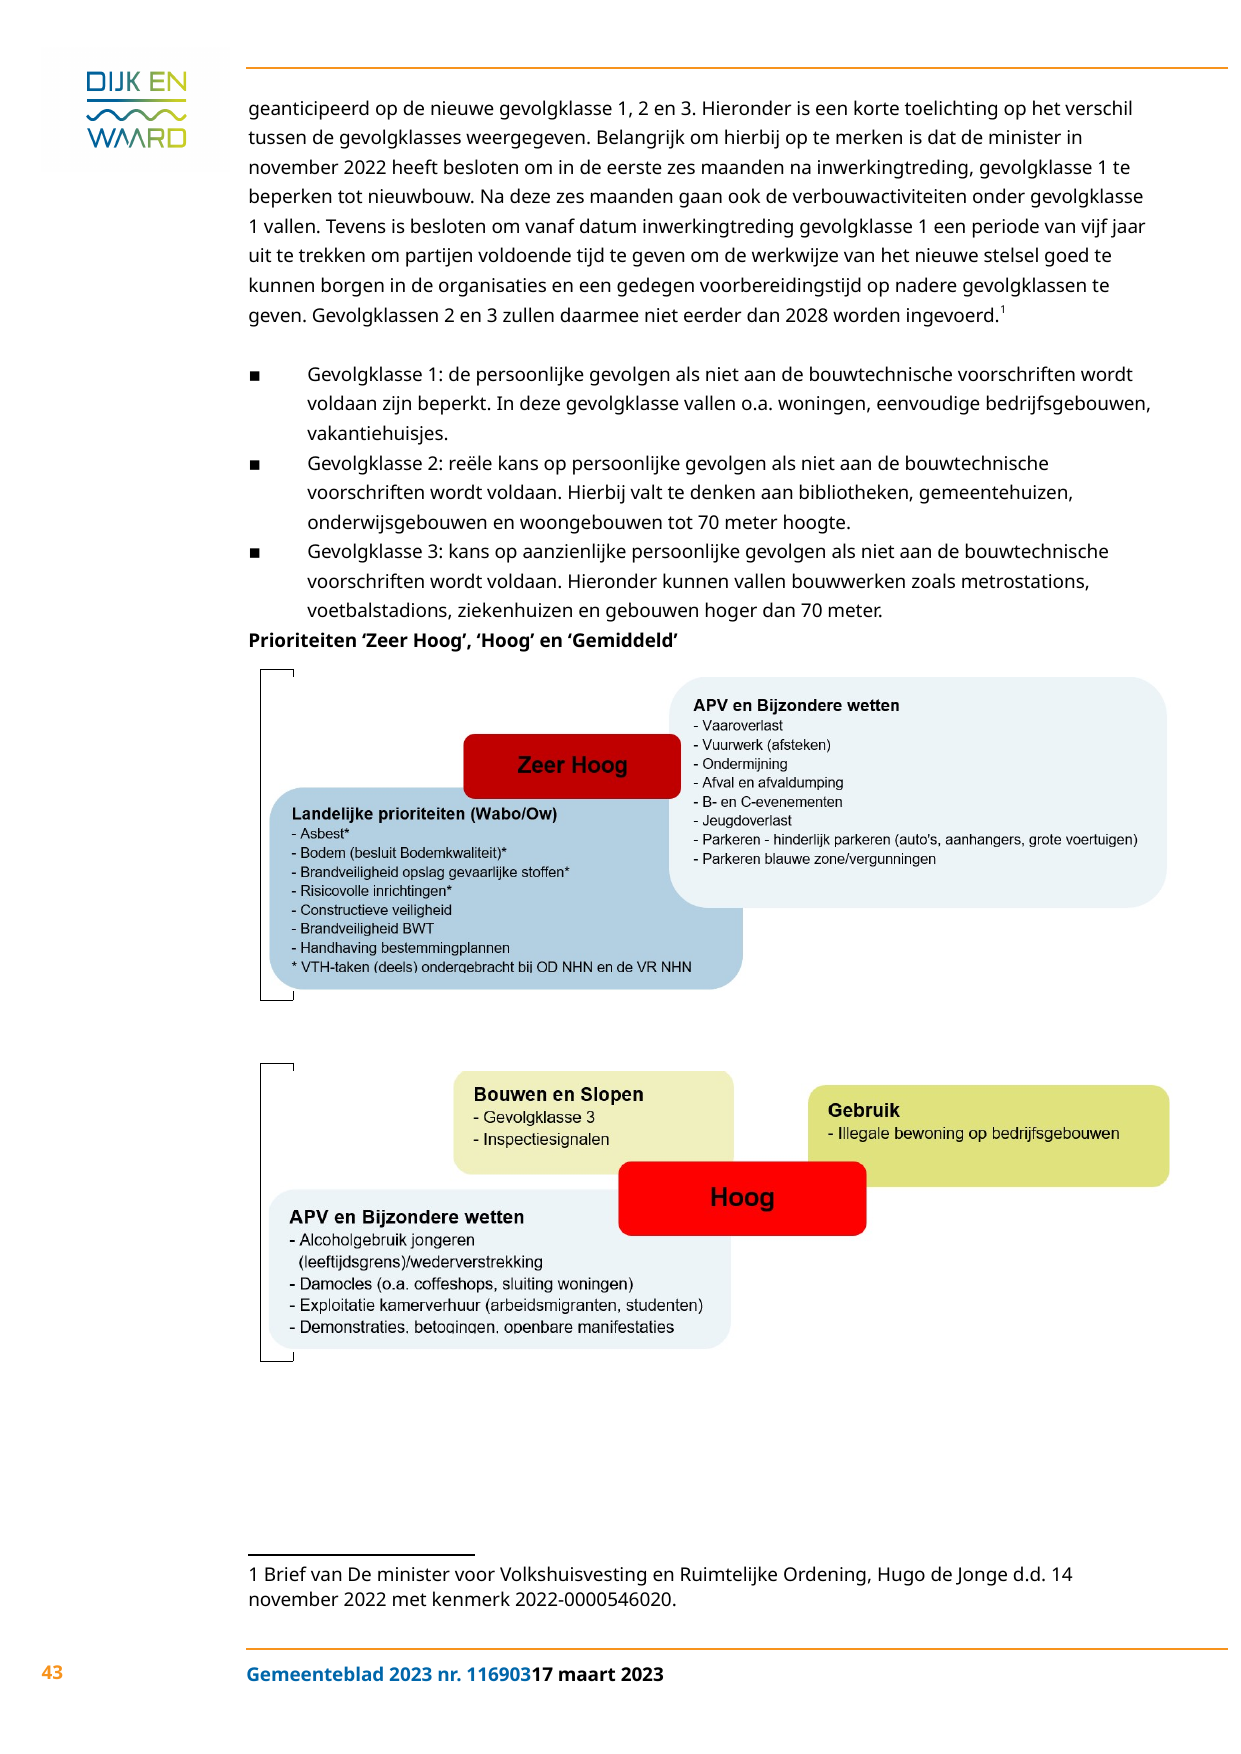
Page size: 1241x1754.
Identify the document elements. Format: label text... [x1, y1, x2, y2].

text geanticipeerd op de nieuwe gevolgklasse 1, 2 en 3. Hieronder is een korte toelichting op het verschil tussen de gevolgklasses weergegeven. Belangrijk om hierbij op te merken is dat de minister in november 2022 heeft besloten om in de eerste zes maanden na inwerkingtreding, gevolgklasse 1 te beperken tot nieuwbouw. Na deze zes maanden gaan ook de verbouwactiviteiten onder gevolgklasse 1 vallen. Tevens is besloten om vanaf datum inwerkingtreding gevolgklasse 1 een periode van vijf jaar uit te trekken om partijen voldoende tijd te geven om de werkwijze van het nieuwe stelsel goed te kunnen borgen in de organisaties en een gedegen voorbereidingstijd op nadere gevolgklassen te geven. Gevolgklassen 2 en 3 zullen daarmee niet eerder dan 2028 worden ingevoerd. [248, 95, 1152, 328]
picture [41, 47, 231, 172]
text Brief van De minister voor Volkshuisvesting en Ruimtelijke Ordening, Hugo de Jonge d.d. 14 november 2022 met kenmerk 2022-0000546020. [248, 1561, 1152, 1612]
picture [268, 677, 1173, 991]
text Prioriteiten ‘Zeer Hoog’, ‘Hoog’ en ‘Gemiddeld’ [248, 627, 1152, 653]
list Gevolgklasse 3: kans op aanzienlijke persoonlijke gevolgen als niet aan de bouwtechnische voorschriften wordt voldaan. Hieronder kunnen vallen bouwwerken zoals metrostations, voetbalstadions, ziekenhuizen en gebouwen hoger dan 70 meter. [248, 538, 1152, 623]
list Gevolgklasse 2: reële kans op persoonlijke gevolgen als niet aan de bouwtechnische voorschriften wordt voldaan. Hierbij valt te denken aan bibliotheken, gemeentehuizen, onderwijsgebouwen en woongebouwen tot 70 meter hoogte. [248, 450, 1152, 535]
list Gevolgklasse 1: de persoonlijke gevolgen als niet aan de bouwtechnische voorschriften wordt voldaan zijn beperkt. In deze gevolgklasse vallen o.a. woningen, eenvoudige bedrijfsgebouwen, vakantiehuisjes. [248, 361, 1152, 446]
picture [268, 1071, 1173, 1352]
